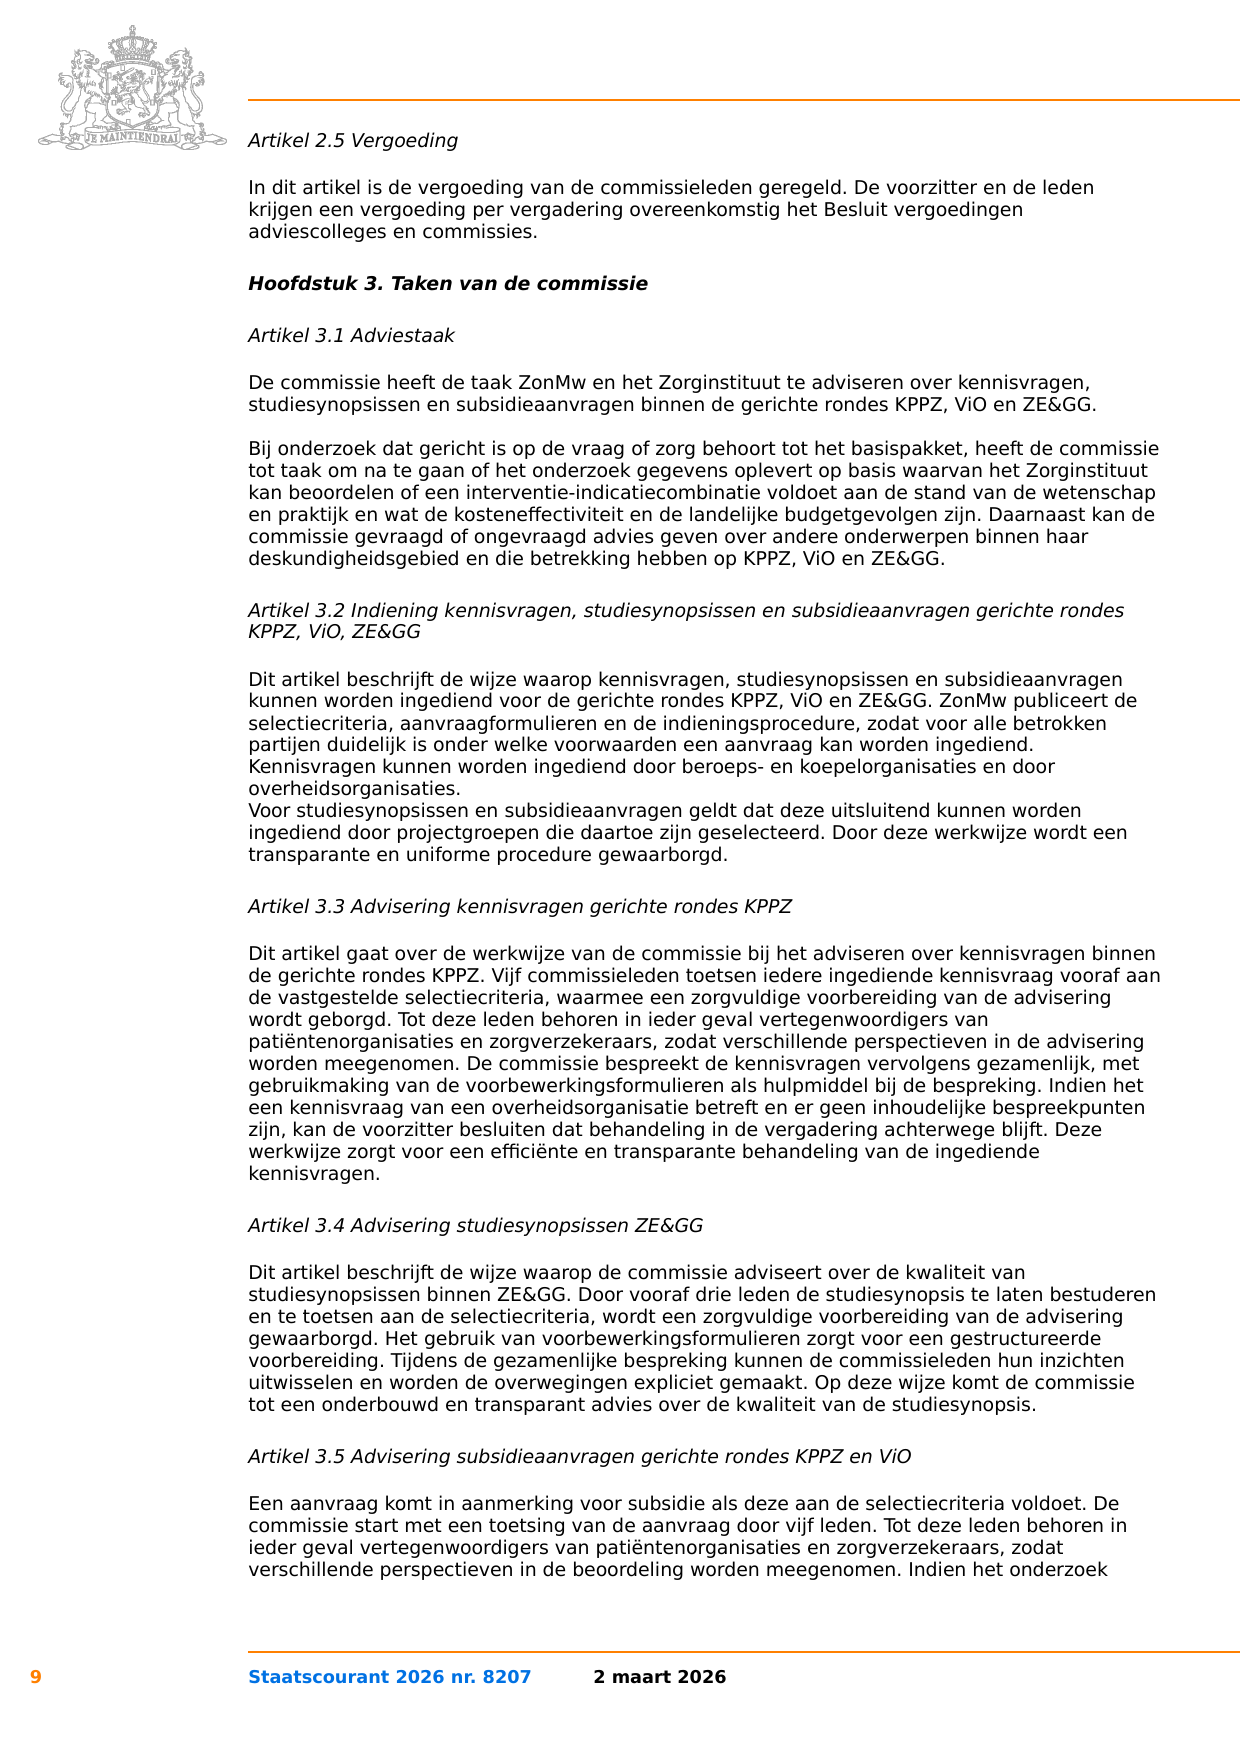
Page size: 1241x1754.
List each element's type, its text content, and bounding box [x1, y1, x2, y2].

text Bij onderzoek dat gericht is op de vraag of zorg behoort tot het basispakket, heeft de commissie tot taak om na te gaan of het onderzoek gegevens oplevert op basis waarvan het Zorginstituut kan beoordelen of een interventie-indicatiecombinatie voldoet aan de stand van de wetenschap en praktijk en wat de kosteneffectiviteit en de landelijke budgetgevolgen zijn. Daarnaast kan de commissie gevraagd of ongevraagd advies geven over andere onderwerpen binnen haar deskundigheidsgebied en die betrekking hebben op KPPZ, ViO en ZE&GG. [248, 438, 1163, 569]
subtitle Artikel 3.4 Advisering studiesynopsissen ZE&GG [248, 1215, 1163, 1237]
text Dit artikel gaat over de werkwijze van de commissie bij het adviseren over kennisvragen binnen de gerichte rondes KPPZ. Vijf commissieleden toetsen iedere ingediende kennisvraag vooraf aan de vastgestelde selectiecriteria, waarmee een zorgvuldige voorbereiding van de advisering wordt geborgd. Tot deze leden behoren in ieder geval vertegenwoordigers van patiëntenorganisaties en zorgverzekeraars, zodat verschillende perspectieven in de advisering worden meegenomen. De commissie bespreekt de kennisvragen vervolgens gezamenlijk, met gebruikmaking van de voorbewerkingsformulieren als hulpmiddel bij de bespreking. Indien het een kennisvraag van een overheidsorganisatie betreft en er geen inhoudelijke bespreekpunten zijn, kan de voorzitter besluiten dat behandeling in de vergadering achterwege blijft. Deze werkwijze zorgt voor een efficiënte en transparante behandeling van de ingediende kennisvragen. [248, 943, 1163, 1185]
text In dit artikel is de vergoeding van de commissieleden geregeld. De voorzitter en de leden krijgen een vergoeding per vergadering overeenkomstig het Besluit vergoedingen adviescolleges en commissies. [248, 177, 1163, 243]
picture [38, 25, 227, 150]
text Dit artikel beschrijft de wijze waarop de commissie adviseert over de kwaliteit van studiesynopsissen binnen ZE&GG. Door vooraf drie leden de studiesynopsis te laten bestuderen en te toetsen aan de selectiecriteria, wordt een zorgvuldige voorbereiding van de advisering gewaarborgd. Het gebruik van voorbewerkingsformulieren zorgt voor een gestructureerde voorbereiding. Tijdens de gezamenlijke bespreking kunnen de commissieleden hun inzichten uitwisselen en worden de overwegingen expliciet gemaakt. Op deze wijze komt de commissie tot een onderbouwd en transparant advies over de kwaliteit van de studiesynopsis. [248, 1262, 1163, 1416]
subtitle Artikel 3.3 Advisering kennisvragen gerichte rondes KPPZ [248, 896, 1163, 918]
text Dit artikel beschrijft de wijze waarop kennisvragen, studiesynopsissen en subsidieaanvragen kunnen worden ingediend voor de gerichte rondes KPPZ, ViO en ZE&GG. ZonMw publiceert de selectiecriteria, aanvraagformulieren en de indieningsprocedure, zodat voor alle betrokken partijen duidelijk is onder welke voorwaarden een aanvraag kan worden ingediend. Kennisvragen kunnen worden ingediend door beroeps- en koepelorganisaties en door overheidsorganisaties. [248, 668, 1163, 800]
subtitle Artikel 3.5 Advisering subsidieaanvragen gerichte rondes KPPZ en ViO [248, 1446, 1163, 1468]
subtitle Artikel 2.5 Vergoeding [248, 130, 1163, 152]
subtitle Hoofdstuk 3. Taken van de commissie [248, 273, 1163, 295]
subtitle Artikel 3.1 Adviestaak [248, 325, 1163, 347]
text De commissie heeft de taak ZonMw en het Zorginstituut te adviseren over kennisvragen, studiesynopsissen en subsidieaanvragen binnen de gerichte rondes KPPZ, ViO en ZE&GG. [248, 372, 1163, 416]
text Een aanvraag komt in aanmerking voor subsidie als deze aan de selectiecriteria voldoet. De commissie start met een toetsing van de aanvraag door vijf leden. Tot deze leden behoren in ieder geval vertegenwoordigers van patiëntenorganisaties en zorgverzekeraars, zodat verschillende perspectieven in de beoordeling worden meegenomen. Indien het onderzoek [248, 1493, 1163, 1581]
text Voor studiesynopsissen en subsidieaanvragen geldt dat deze uitsluitend kunnen worden ingediend door projectgroepen die daartoe zijn geselecteerd. Door deze werkwijze wordt een transparante en uniforme procedure gewaarborgd. [248, 800, 1163, 866]
subtitle Artikel 3.2 Indiening kennisvragen, studiesynopsissen en subsidieaanvragen gerichte rondes KPPZ, ViO, ZE&GG [248, 599, 1163, 643]
